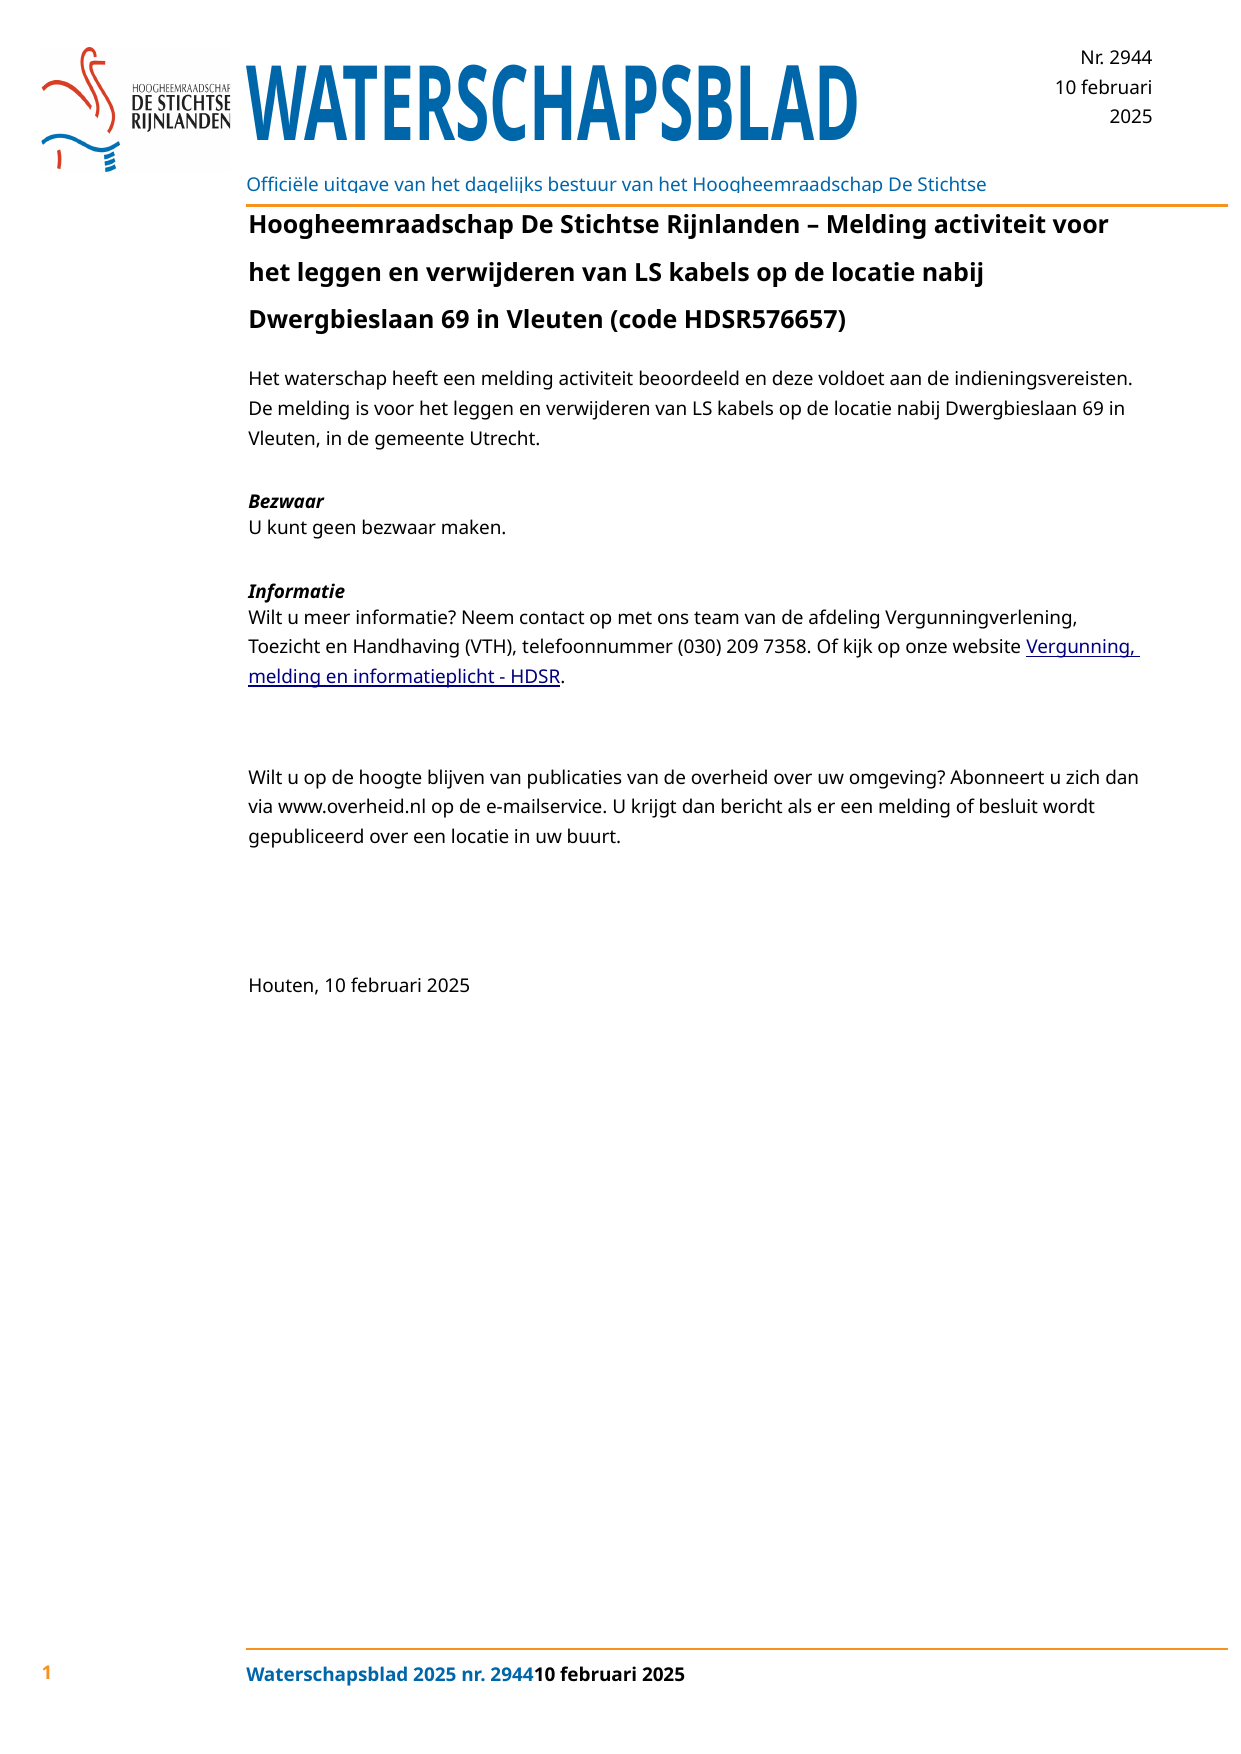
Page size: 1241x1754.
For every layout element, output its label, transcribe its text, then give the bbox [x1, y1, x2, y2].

text Het waterschap heeft een melding activiteit beoordeeld en deze voldoet aan de indieningsvereisten. De melding is voor het leggen en verwijderen van LS kabels op de locatie nabij Dwergbieslaan 69 in Vleuten, in de gemeente Utrecht. [248, 366, 1152, 450]
text Wilt u op de hoogte blijven van publicaties van de overheid over uw omgeving? Abonneert u zich dan via www.overheid.nl op de e-mailservice. U krijgt dan bericht als er een melding of besluit wordt gepubliceerd over een locatie in uw buurt. [248, 764, 1152, 849]
text U kunt geen bezwaar maken. [248, 514, 1152, 540]
text Hoogheemraadschap De Stichtse Rijnlanden – Melding activiteit voor het leggen en verwijderen van LS kabels op de locatie nabij Dwergbieslaan 69 in Vleuten (code HDSR576657) [248, 207, 1152, 336]
text Wilt u meer informatie? Neem contact op met ons team van de afdeling Vergunningverlening, Toezicht en Handhaving (VTH), telefoonnummer (030) 209 7358. Of kijk op onze website Vergunning, melding en informatieplicht - HDSR. [248, 604, 1152, 689]
picture [41, 47, 231, 172]
text Informatie [248, 578, 1152, 604]
text Houten, 10 februari 2025 [248, 972, 1152, 998]
text Bezwaar [248, 489, 1152, 514]
